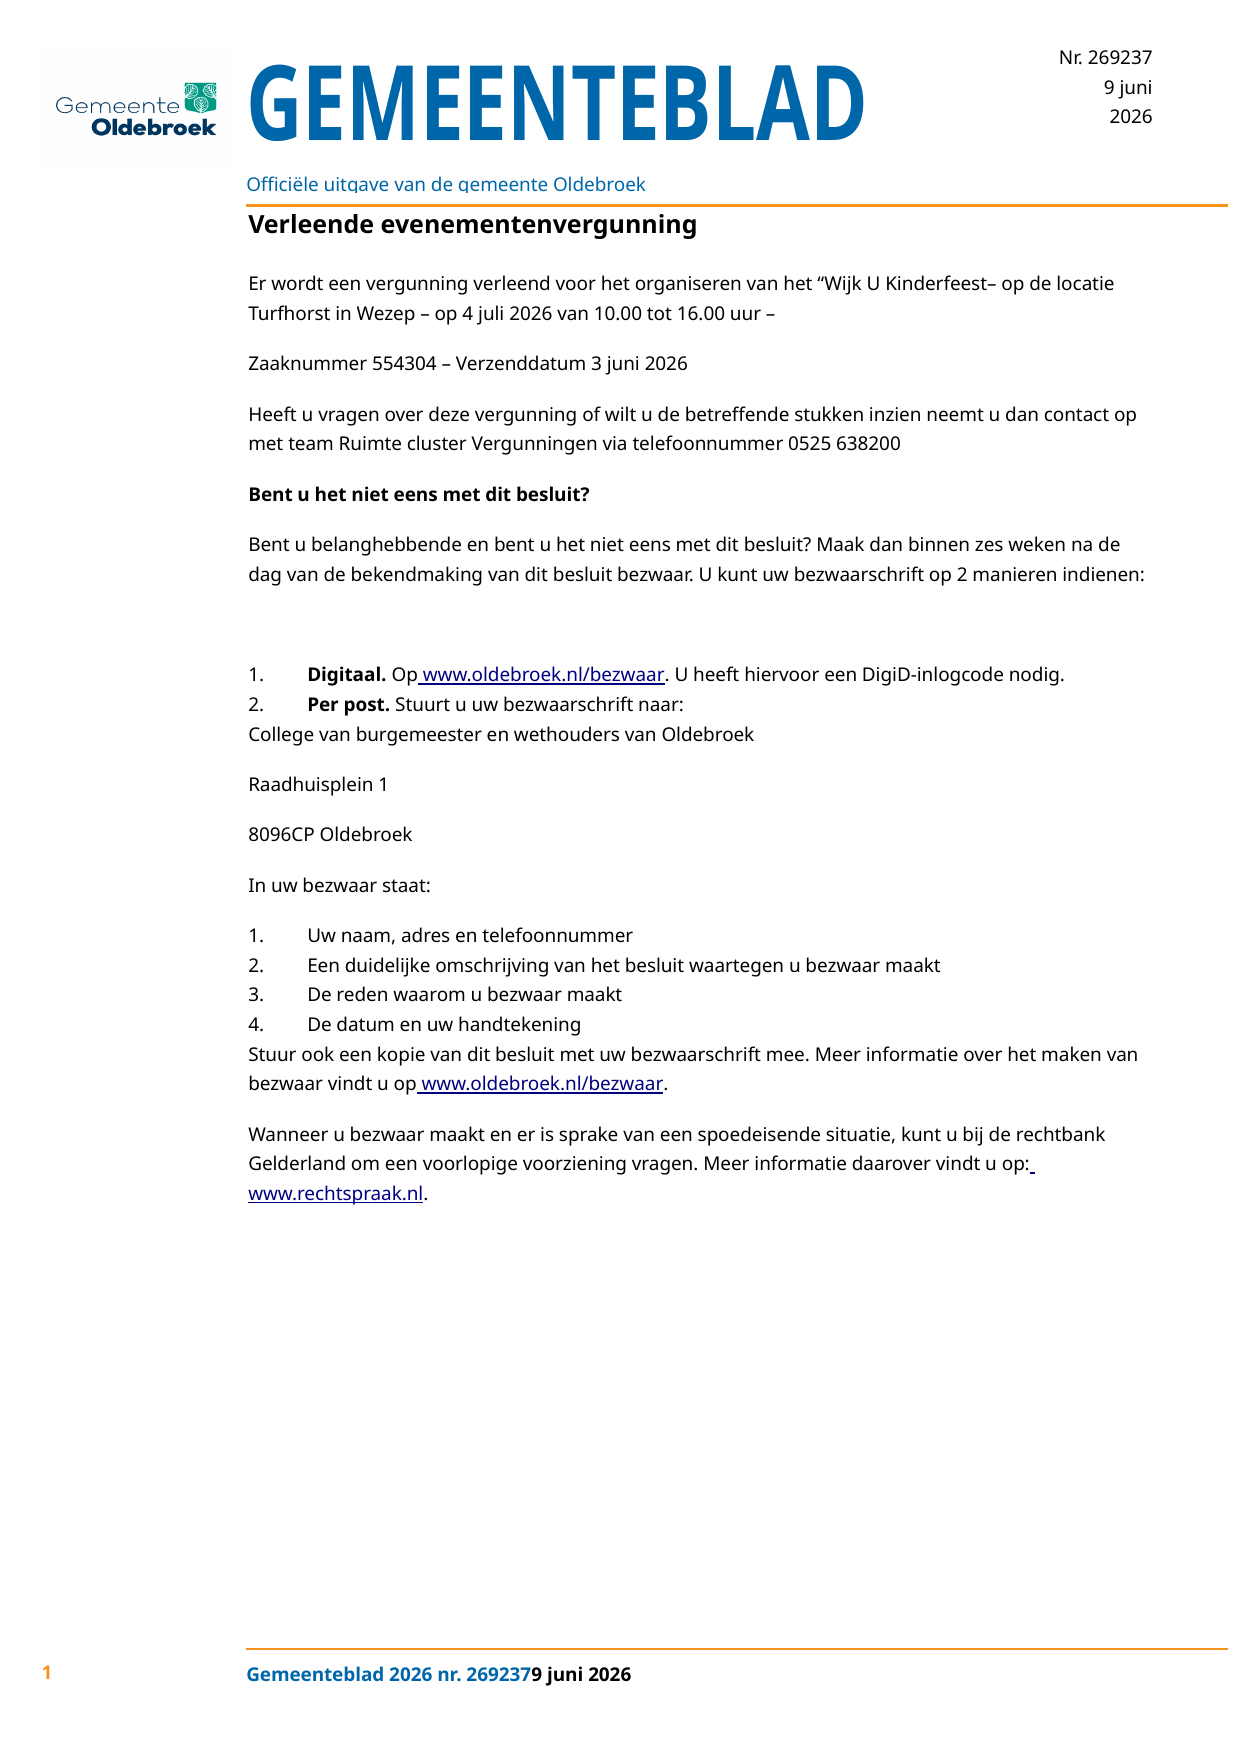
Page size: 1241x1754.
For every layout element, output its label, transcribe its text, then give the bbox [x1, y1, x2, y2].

list Een duidelijke omschrijving van het besluit waartegen u bezwaar maakt [248, 952, 1152, 978]
text Wanneer u bezwaar maakt en er is sprake van een spoedeisende situatie, kunt u bij de rechtbank Gelderland om een voorlopige voorziening vragen. Meer informatie daarover vindt u op: www.rechtspraak.nl. [248, 1121, 1152, 1206]
text Raadhuisplein 1 [248, 771, 1152, 797]
text In uw bezwaar staat: [248, 872, 1152, 898]
list De datum en uw handtekening [248, 1011, 1152, 1037]
text Bent u het niet eens met dit besluit? [248, 481, 1152, 506]
text Er wordt een vergunning verleend voor het organiseren van het “Wijk U Kinderfeest– op de locatie Turfhorst in Wezep – op 4 juli 2026 van 10.00 tot 16.00 uur – [248, 270, 1152, 326]
text 8096CP Oldebroek [248, 822, 1152, 847]
text Verleende evenementenvergunning [248, 207, 1152, 241]
text College van burgemeester en wethouders van Oldebroek [248, 721, 1152, 746]
text Bent u belanghebbende en bent u het niet eens met dit besluit? Maak dan binnen zes weken na de dag van de bekendmaking van dit besluit bezwaar. U kunt uw bezwaarschrift op 2 manieren indienen: [248, 531, 1152, 586]
list Digitaal. Op www.oldebroek.nl/bezwaar. U heeft hiervoor een DigiD-inlogcode nodig. [248, 662, 1152, 687]
picture [41, 47, 231, 172]
text Heeft u vragen over deze vergunning of wilt u de betreffende stukken inzien neemt u dan contact op met team Ruimte cluster Vergunningen via telefoonnummer 0525 638200 [248, 401, 1152, 456]
text Zaaknummer 554304 – Verzenddatum 3 juni 2026 [248, 350, 1152, 376]
list De reden waarom u bezwaar maakt [248, 982, 1152, 1007]
list Per post. Stuurt u uw bezwaarschrift naar: [248, 691, 1152, 717]
text Stuur ook een kopie van dit besluit met uw bezwaarschrift mee. Meer informatie over het maken van bezwaar vindt u op www.oldebroek.nl/bezwaar. [248, 1041, 1152, 1096]
list Uw naam, adres en telefoonnummer [248, 922, 1152, 948]
